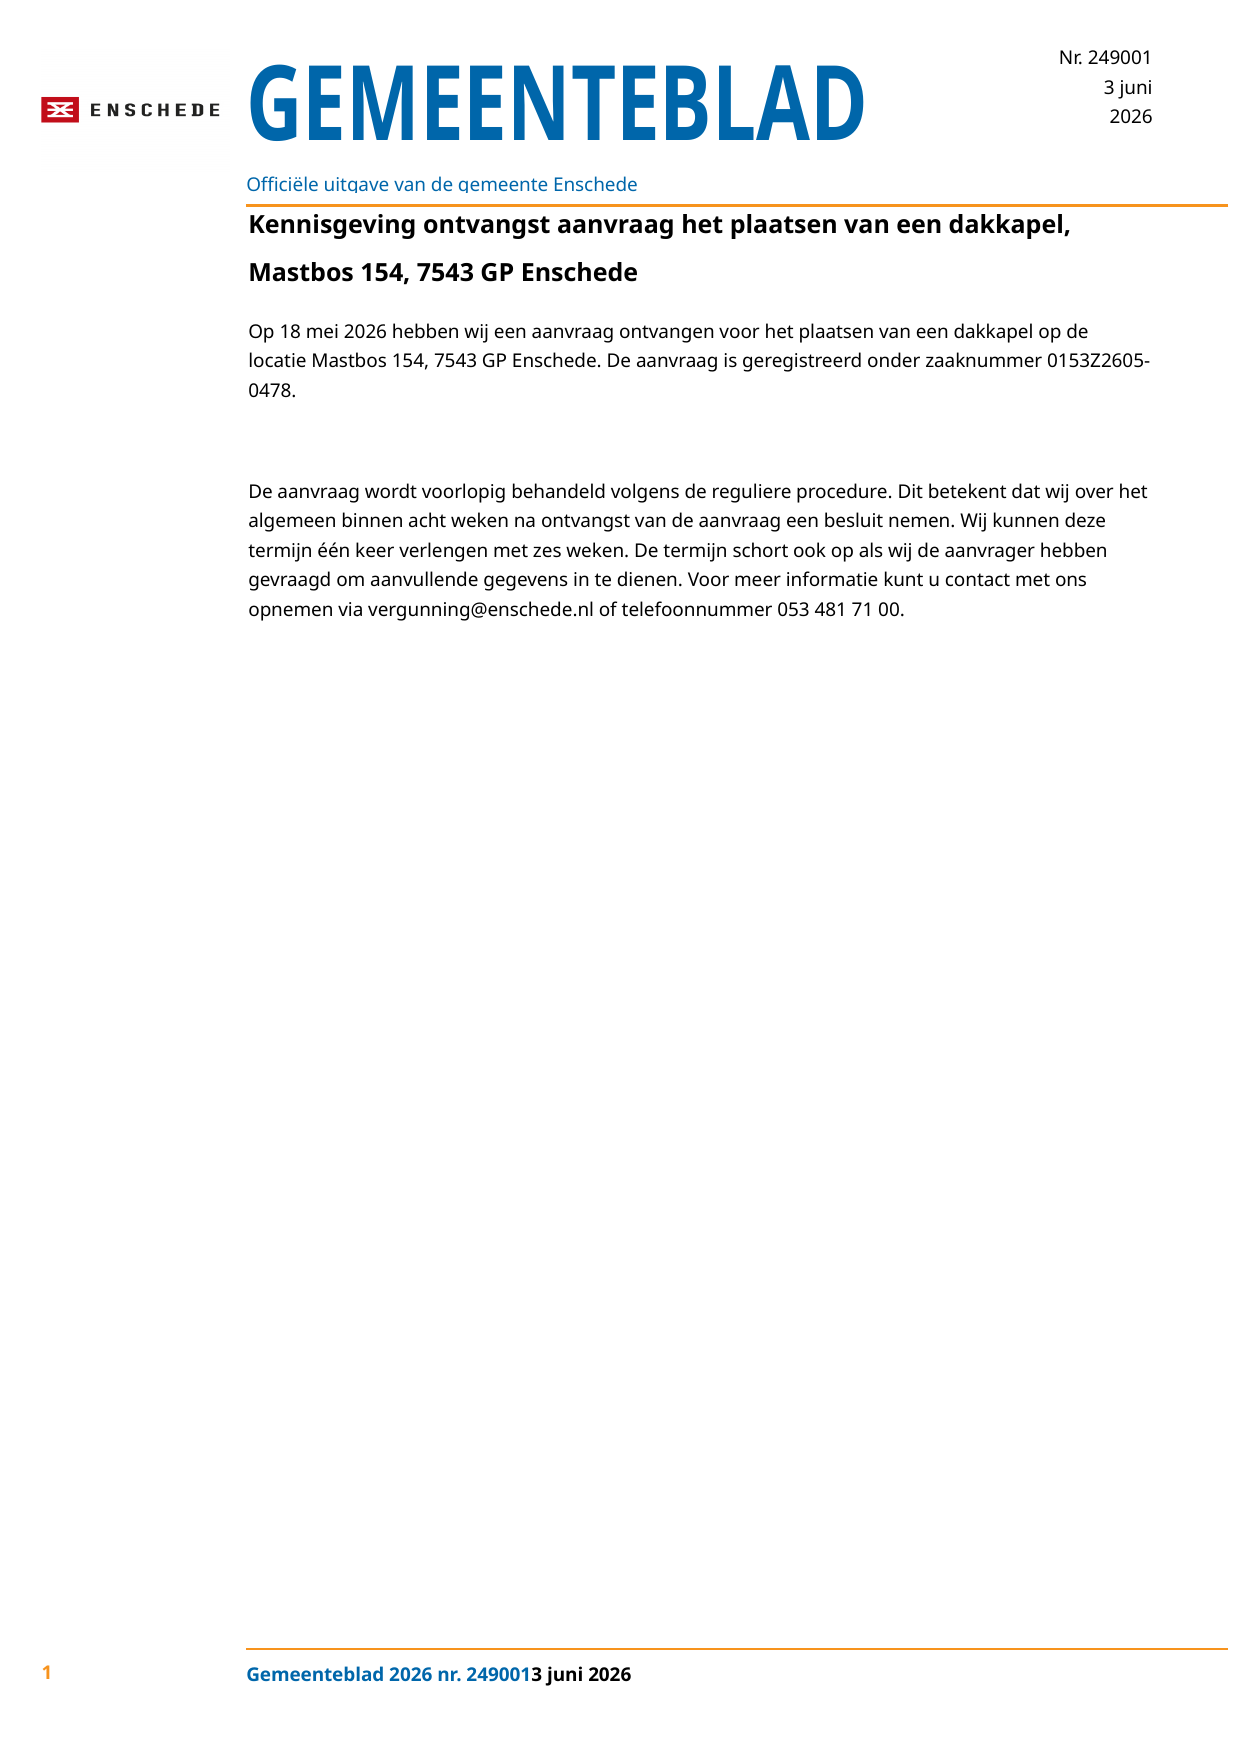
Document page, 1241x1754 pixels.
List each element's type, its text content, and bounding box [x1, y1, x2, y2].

text Op 18 mei 2026 hebben wij een aanvraag ontvangen voor het plaatsen van een dakkapel op de locatie Mastbos 154, 7543 GP Enschede. De aanvraag is geregistreerd onder zaaknummer 0153Z2605-0478. [248, 318, 1152, 403]
text De aanvraag wordt voorlopig behandeld volgens de reguliere procedure. Dit betekent dat wij over het algemeen binnen acht weken na ontvangst van de aanvraag een besluit nemen. Wij kunnen deze termijn één keer verlengen met zes weken. De termijn schort ook op als wij de aanvrager hebben gevraagd om aanvullende gegevens in te dienen. Voor meer informatie kunt u contact met ons opnemen via vergunning@enschede.nl of telefoonnummer 053 481 71 00. [248, 478, 1152, 622]
picture [41, 47, 231, 172]
text Kennisgeving ontvangst aanvraag het plaatsen van een dakkapel, Mastbos 154, 7543 GP Enschede [248, 207, 1152, 288]
